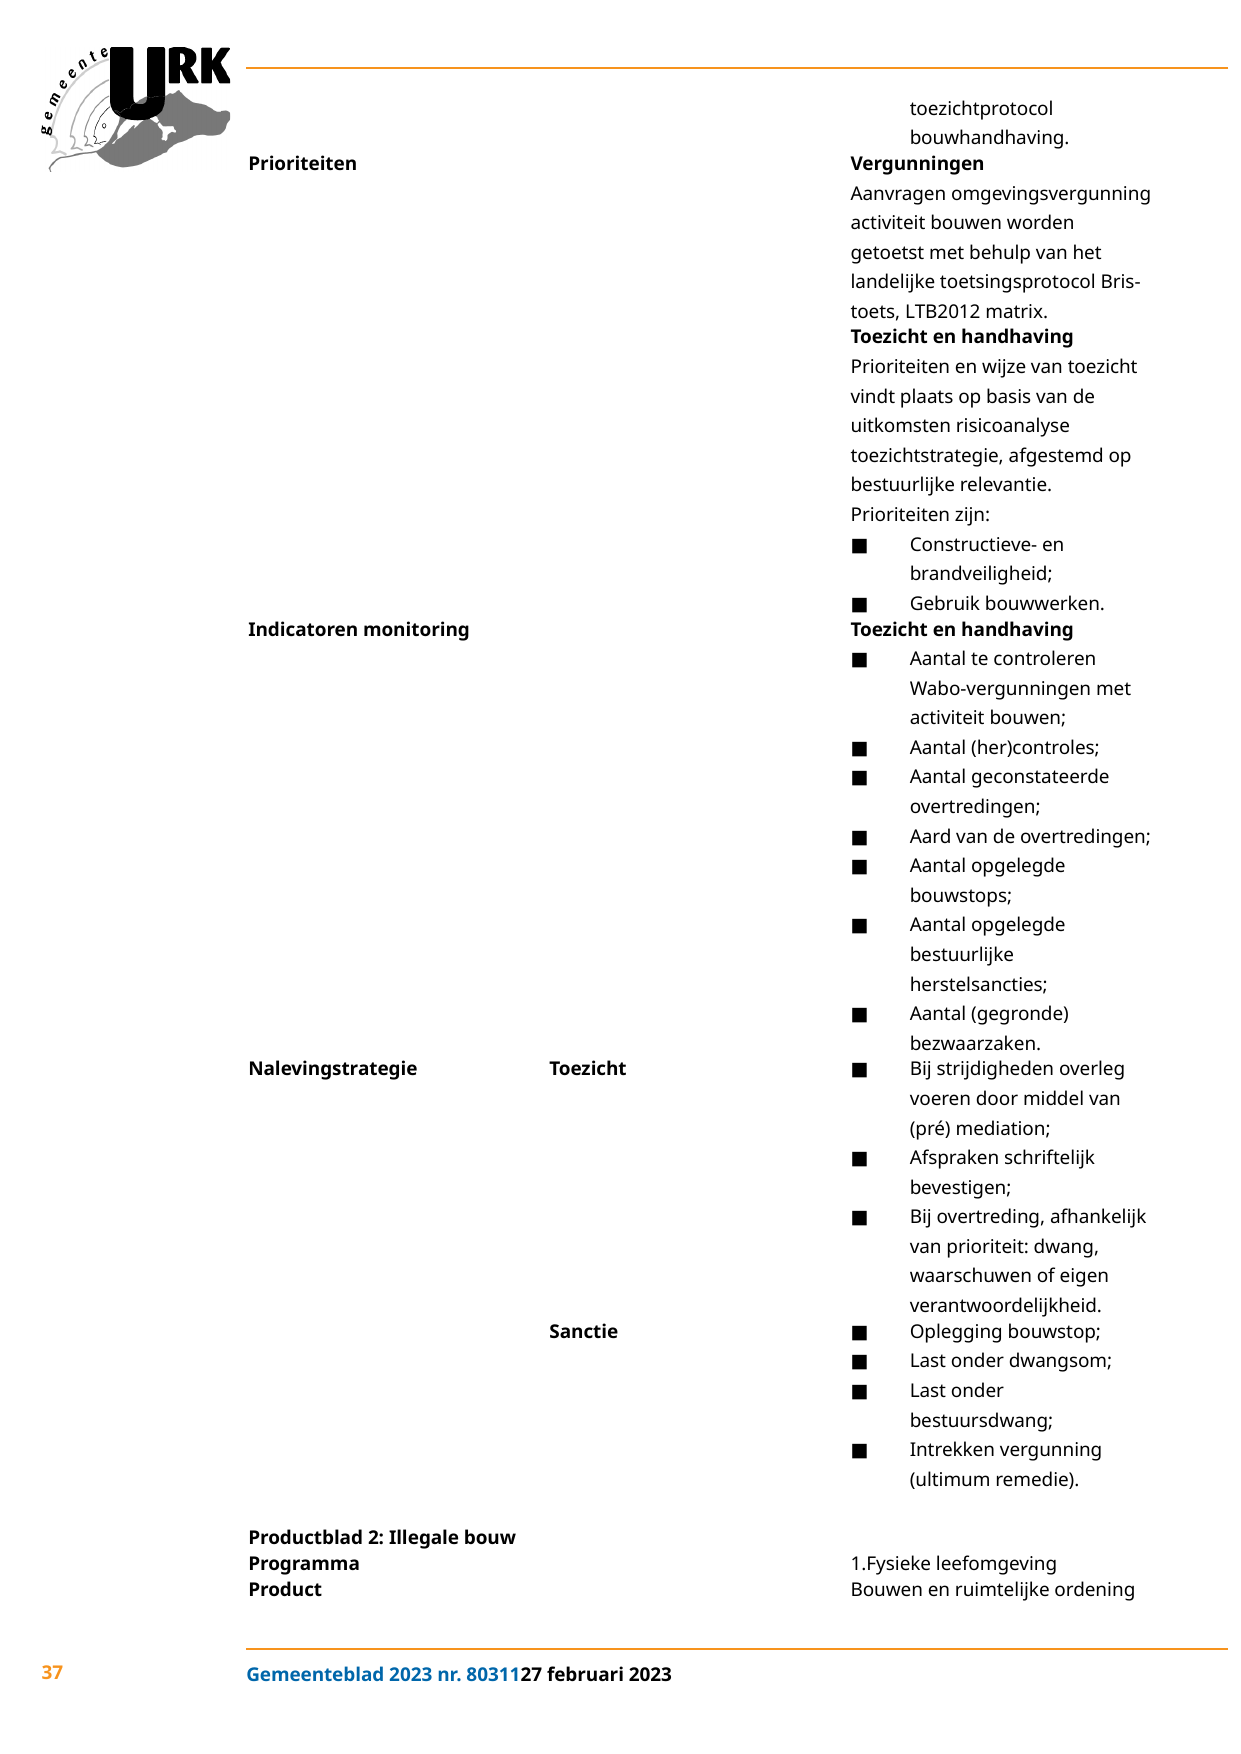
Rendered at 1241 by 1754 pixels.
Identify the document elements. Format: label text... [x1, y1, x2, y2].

table_cell Programma [248, 1550, 850, 1576]
table_cell Vergunningen Aanvragen omgevingsvergunning activiteit bouwen worden getoetst met behulp van het landelijke toetsingsprotocol Bris-toets, LTB2012 matrix. [850, 150, 1152, 324]
table_cell Toezicht en handhaving Aantal te controleren Wabo-vergunningen met activiteit bouwen; Aantal (her)controles; Aantal geconstateerde overtredingen; Aard van de overtredingen; Aantal opgelegde bouwstops; Aantal opgelegde bestuurlijke herstelsancties; Aantal (gegronde) bezwaarzaken. [850, 616, 1152, 1056]
table_cell Prioriteiten [248, 150, 850, 616]
picture [41, 47, 231, 172]
table_cell Nalevingstrategie [248, 1056, 549, 1492]
table_cell Indicatoren monitoring [248, 616, 850, 1056]
table_cell Bouwen en ruimtelijke ordening [850, 1576, 1152, 1602]
table_cell Toezicht [549, 1056, 850, 1318]
table_cell 1.Fysieke leefomgeving [850, 1550, 1152, 1576]
table_cell Toezicht en handhaving Prioriteiten en wijze van toezicht vindt plaats op basis van de uitkomsten risicoanalyse toezichtstrategie, afgestemd op bestuurlijke relevantie. Prioriteiten zijn: Constructieve- en brandveiligheid; Gebruik bouwwerken. [850, 324, 1152, 616]
table_cell Oplegging bouwstop; Last onder dwangsom; Last onder bestuursdwang; Intrekken vergunning (ultimum remedie). [850, 1318, 1152, 1492]
table_cell [248, 95, 850, 150]
table_cell Product [248, 1576, 850, 1602]
table_header Productblad 2: Illegale bouw [248, 1525, 1152, 1550]
table_cell Bij strijdigheden overleg voeren door middel van (pré) mediation; Afspraken schriftelijk bevestigen; Bij overtreding, afhankelijk van prioriteit: dwang, waarschuwen of eigen verantwoordelijkheid. [850, 1056, 1152, 1318]
table_cell Sanctie [549, 1318, 850, 1492]
table_cell toezichtprotocol bouwhandhaving. [850, 95, 1152, 150]
